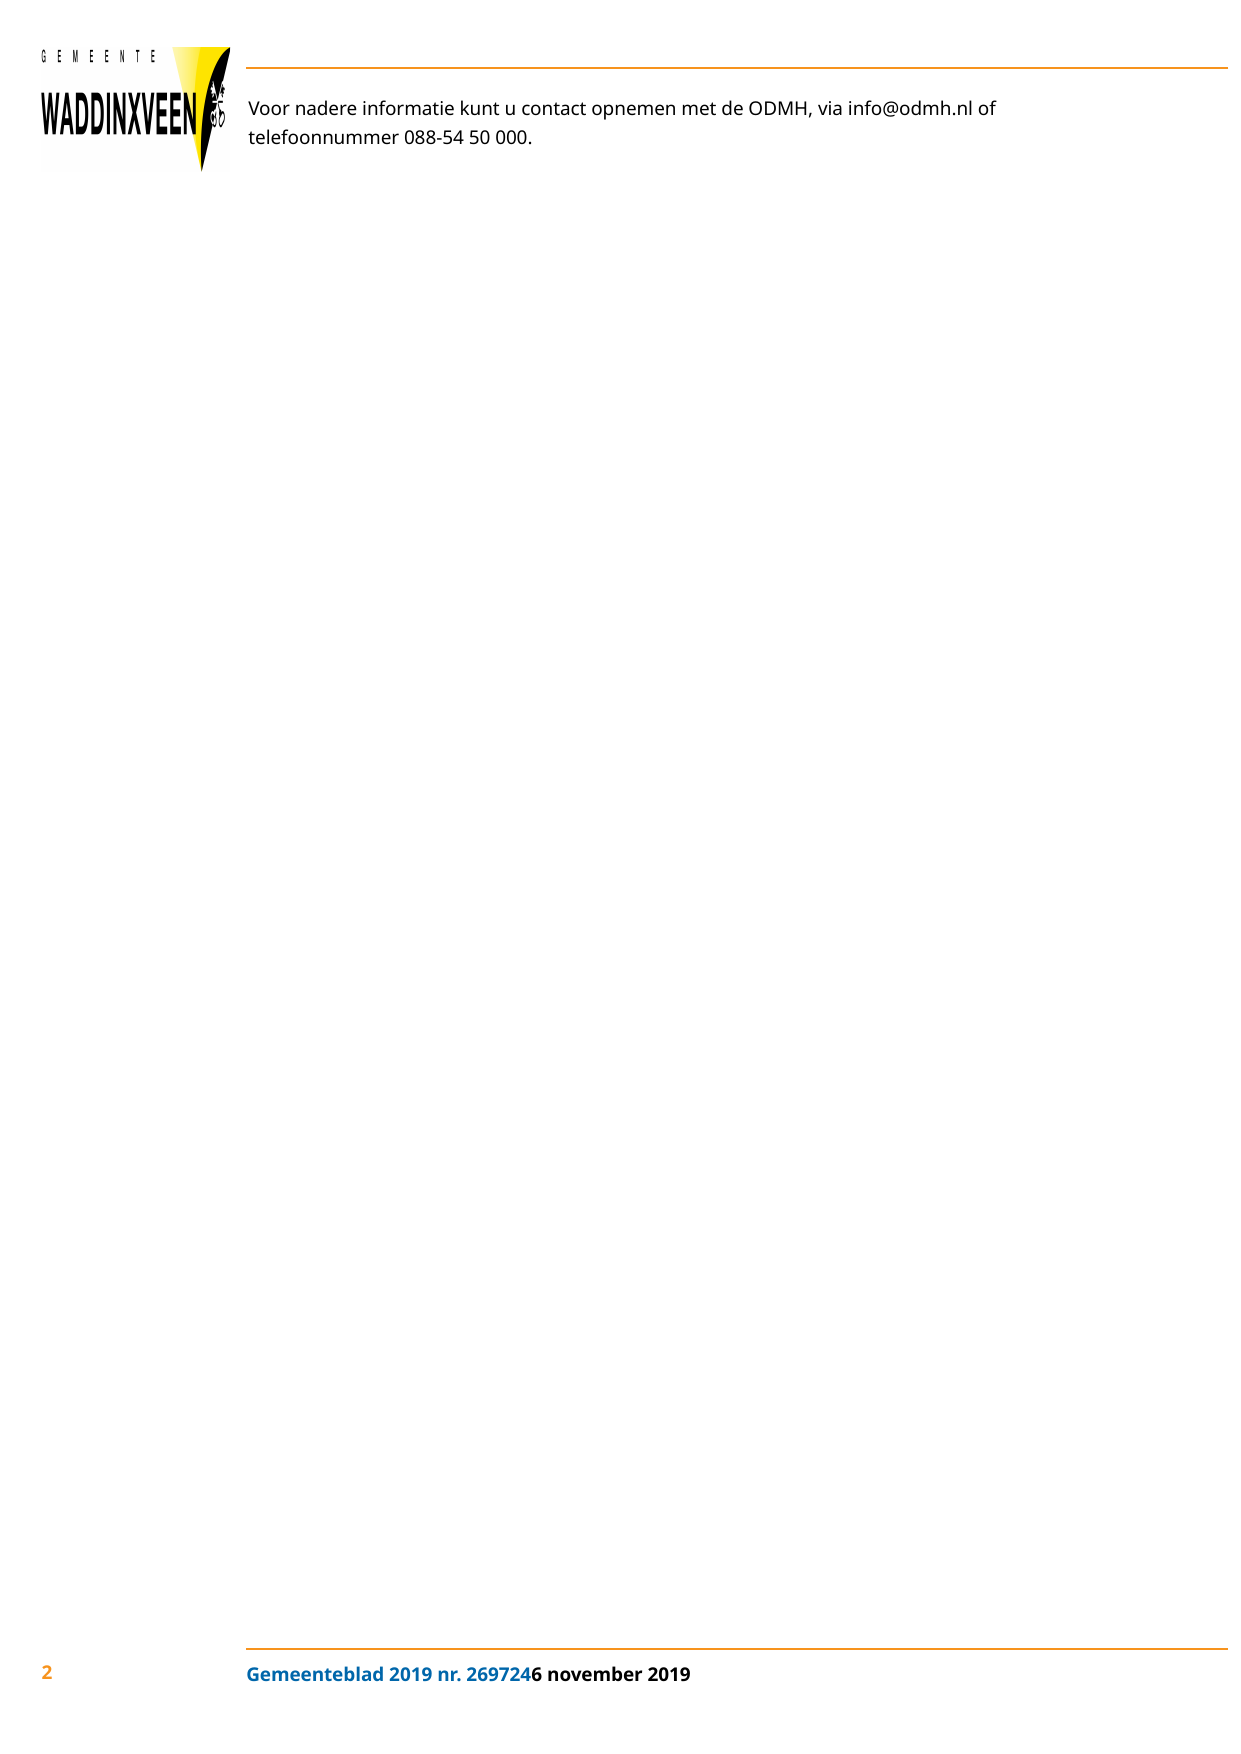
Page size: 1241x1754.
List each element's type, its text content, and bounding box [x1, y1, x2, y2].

picture [41, 47, 231, 172]
text Voor nadere informatie kunt u contact opnemen met de ODMH, via info@odmh.nl of telefoonnummer 088-54 50 000. [248, 95, 1152, 150]
